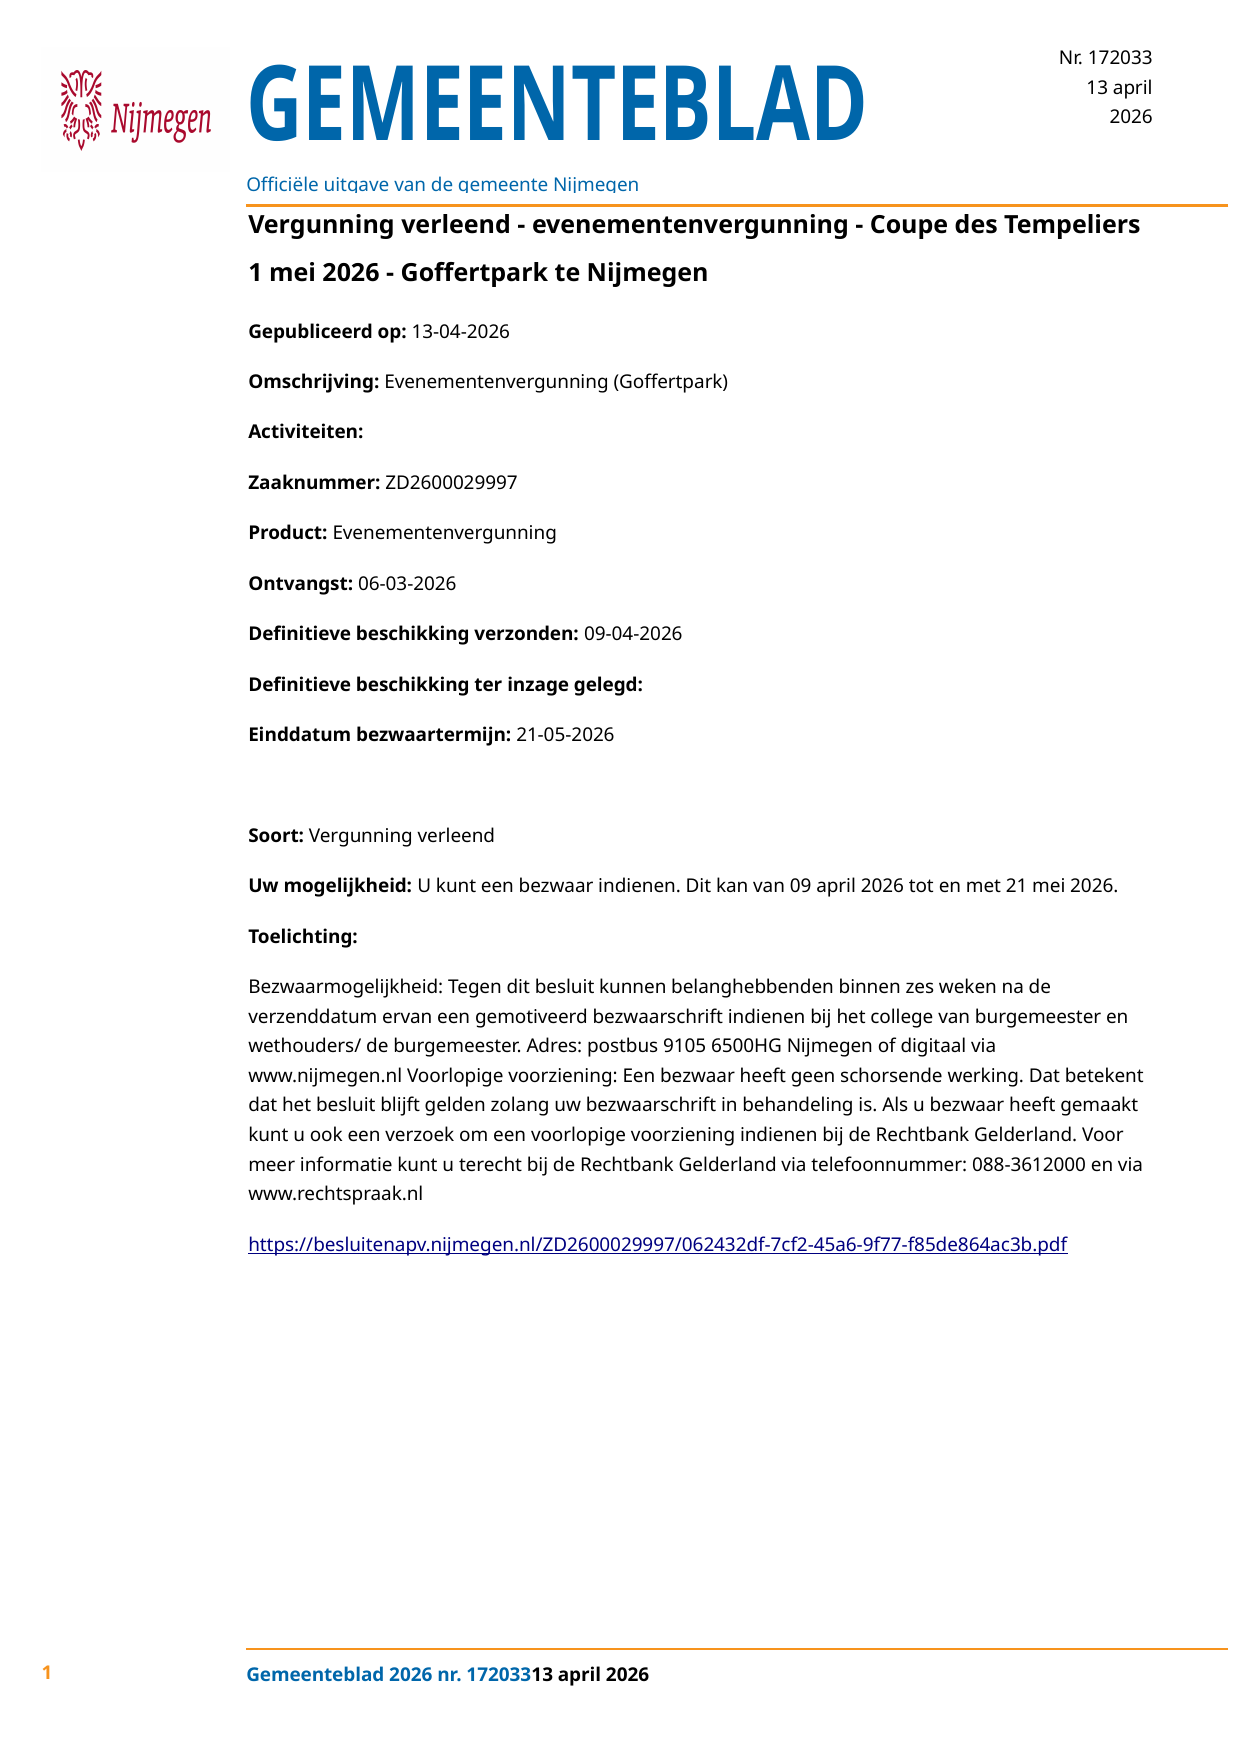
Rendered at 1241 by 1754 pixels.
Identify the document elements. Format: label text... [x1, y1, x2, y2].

text Uw mogelijkheid: U kunt een bezwaar indienen. Dit kan van 09 april 2026 tot en met 21 mei 2026. [248, 872, 1152, 898]
text Product: Evenementenvergunning [248, 519, 1152, 545]
text Bezwaarmogelijkheid: Tegen dit besluit kunnen belanghebbenden binnen zes weken na de verzenddatum ervan een gemotiveerd bezwaarschrift indienen bij het college van burgemeester en wethouders/ de burgemeester. Adres: postbus 9105 6500HG Nijmegen of digitaal via www.nijmegen.nl Voorlopige voorziening: Een bezwaar heeft geen schorsende werking. Dat betekent dat het besluit blijft gelden zolang uw bezwaarschrift in behandeling is. Als u bezwaar heeft gemaakt kunt u ook een verzoek om een voorlopige voorziening indienen bij de Rechtbank Gelderland. Voor meer informatie kunt u terecht bij de Rechtbank Gelderland via telefoonnummer: 088-3612000 en via www.rechtspraak.nl [248, 973, 1152, 1206]
text Ontvangst: 06-03-2026 [248, 570, 1152, 596]
text Soort: Vergunning verleend [248, 822, 1152, 848]
text Definitieve beschikking verzonden: 09-04-2026 [248, 620, 1152, 646]
text Omschrijving: Evenementenvergunning (Goffertpark) [248, 368, 1152, 394]
picture [41, 47, 231, 172]
text Zaaknummer: ZD2600029997 [248, 469, 1152, 495]
text https://besluitenapv.nijmegen.nl/ZD2600029997/062432df-7cf2-45a6-9f77-f85de864ac3b.pdf [248, 1231, 1152, 1257]
text Toelichting: [248, 923, 1152, 949]
text Gepubliceerd op: 13-04-2026 [248, 318, 1152, 344]
text Activiteiten: [248, 419, 1152, 444]
text Einddatum bezwaartermijn: 21-05-2026 [248, 721, 1152, 747]
text Definitieve beschikking ter inzage gelegd: [248, 671, 1152, 697]
text Vergunning verleend - evenementenvergunning - Coupe des Tempeliers 1 mei 2026 - Goffertpark te Nijmegen [248, 207, 1152, 288]
